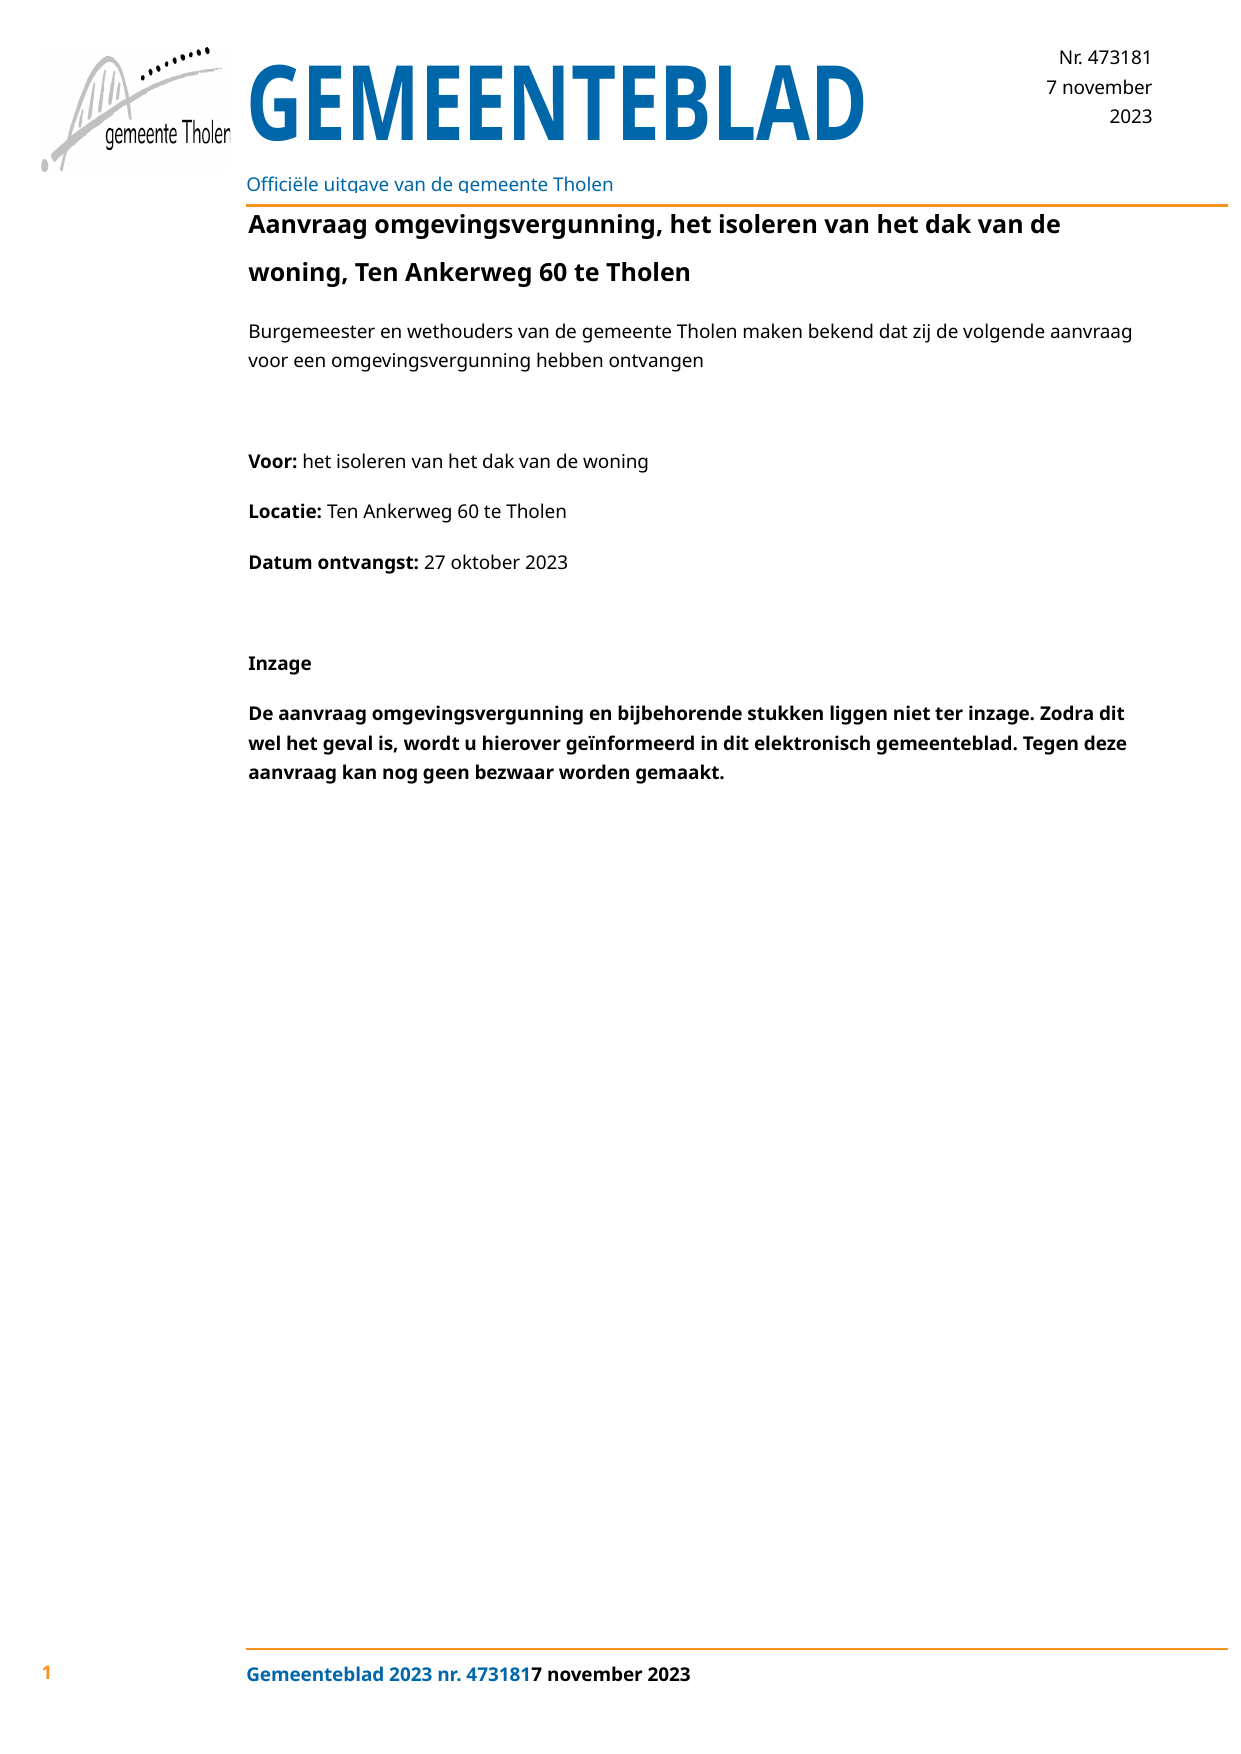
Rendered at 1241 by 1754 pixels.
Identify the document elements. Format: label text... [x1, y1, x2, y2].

picture [41, 47, 231, 172]
text De aanvraag omgevingsvergunning en bijbehorende stukken liggen niet ter inzage. Zodra dit wel het geval is, wordt u hierover geïnformeerd in dit elektronisch gemeenteblad. Tegen deze aanvraag kan nog geen bezwaar worden gemaakt. [248, 700, 1152, 785]
text Aanvraag omgevingsvergunning, het isoleren van het dak van de woning, Ten Ankerweg 60 te Tholen [248, 207, 1152, 288]
text Inzage [248, 650, 1152, 676]
text Locatie: Ten Ankerweg 60 te Tholen [248, 499, 1152, 524]
text Burgemeester en wethouders van de gemeente Tholen maken bekend dat zij de volgende aanvraag voor een omgevingsvergunning hebben ontvangen [248, 318, 1152, 373]
text Voor: het isoleren van het dak van de woning [248, 448, 1152, 474]
text Datum ontvangst: 27 oktober 2023 [248, 549, 1152, 575]
